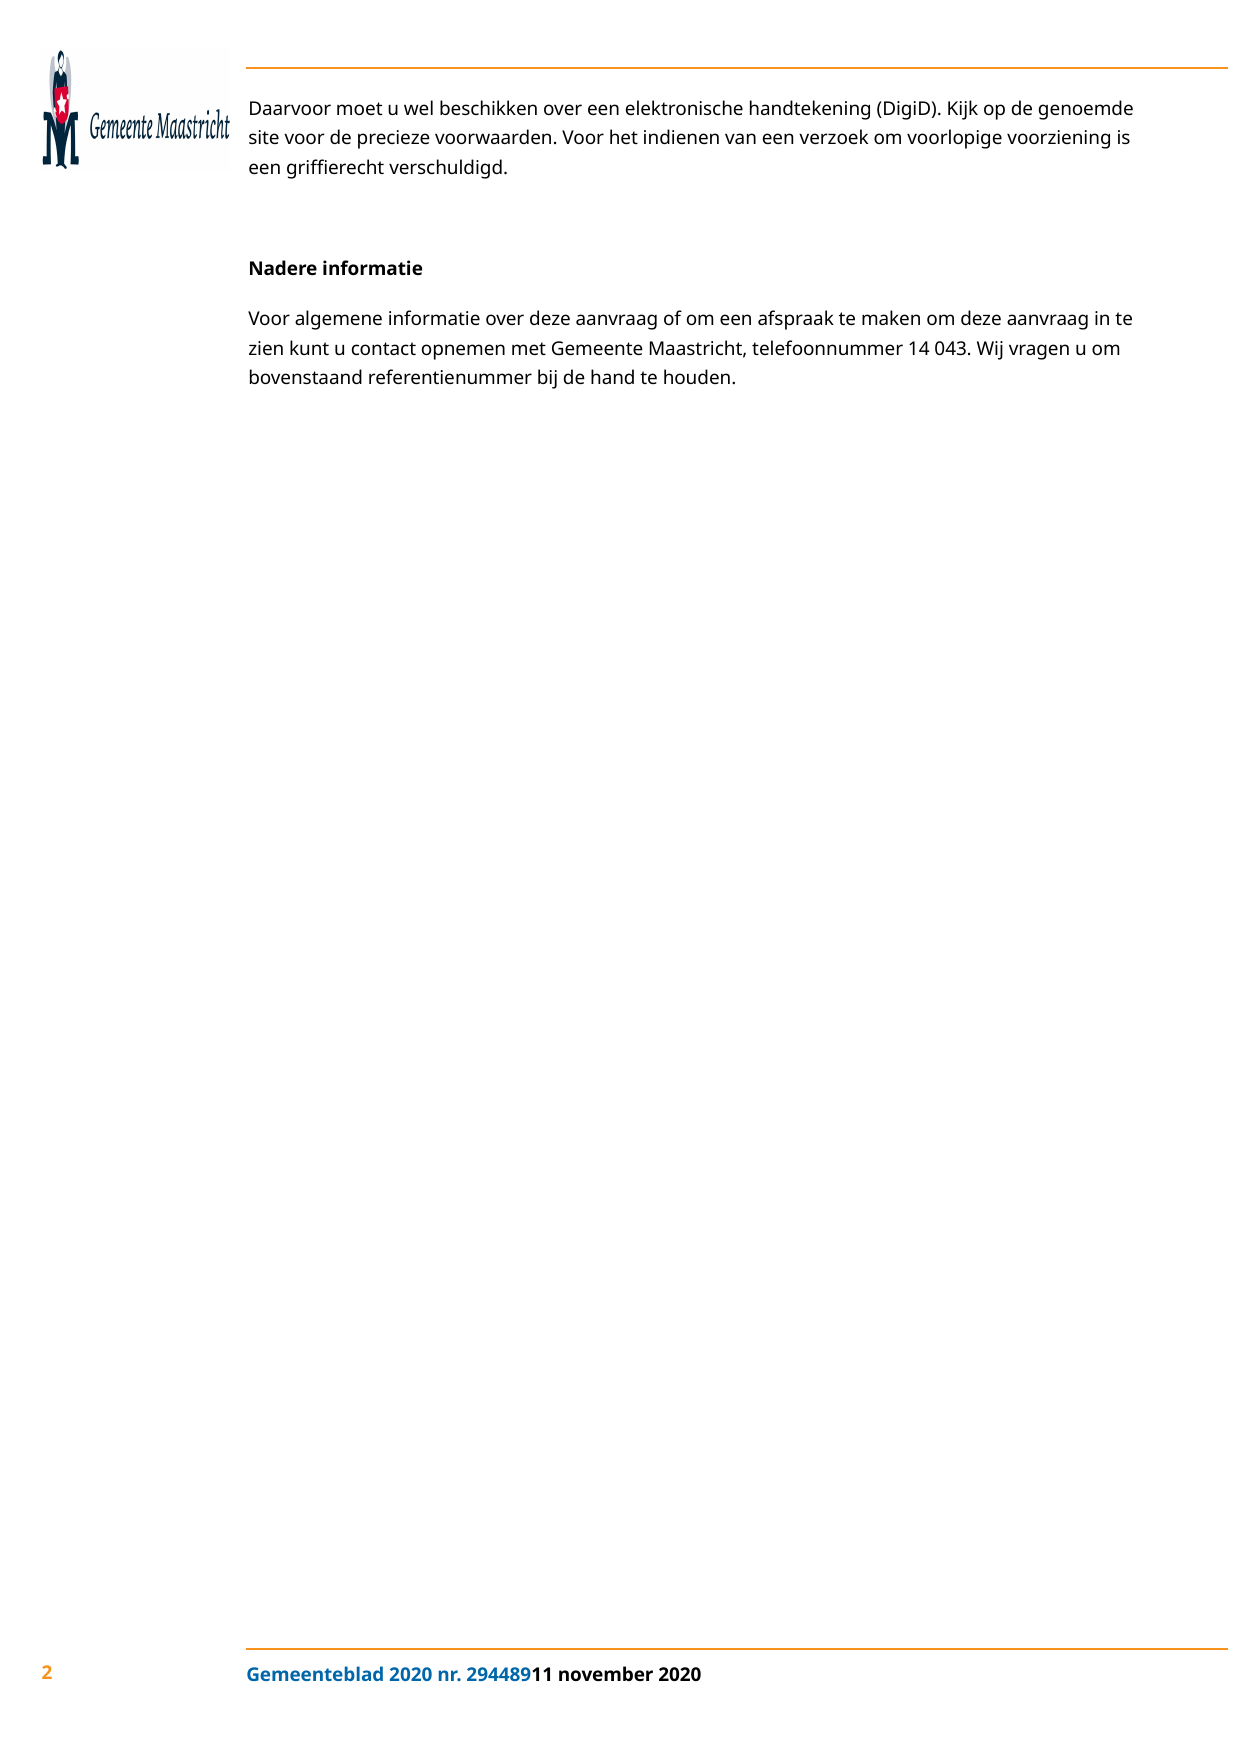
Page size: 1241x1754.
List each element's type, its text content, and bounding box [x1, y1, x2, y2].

text Voor algemene informatie over deze aanvraag of om een afspraak te maken om deze aanvraag in te zien kunt u contact opnemen met Gemeente Maastricht, telefoonnummer 14 043. Wij vragen u om bovenstaand referentienummer bij de hand te houden. [248, 305, 1152, 390]
text Nadere informatie [248, 255, 1152, 281]
picture [41, 47, 231, 172]
text Daarvoor moet u wel beschikken over een elektronische handtekening (DigiD). Kijk op de genoemde site voor de precieze voorwaarden. Voor het indienen van een verzoek om voorlopige voorziening is een griffierecht verschuldigd. [248, 95, 1152, 180]
